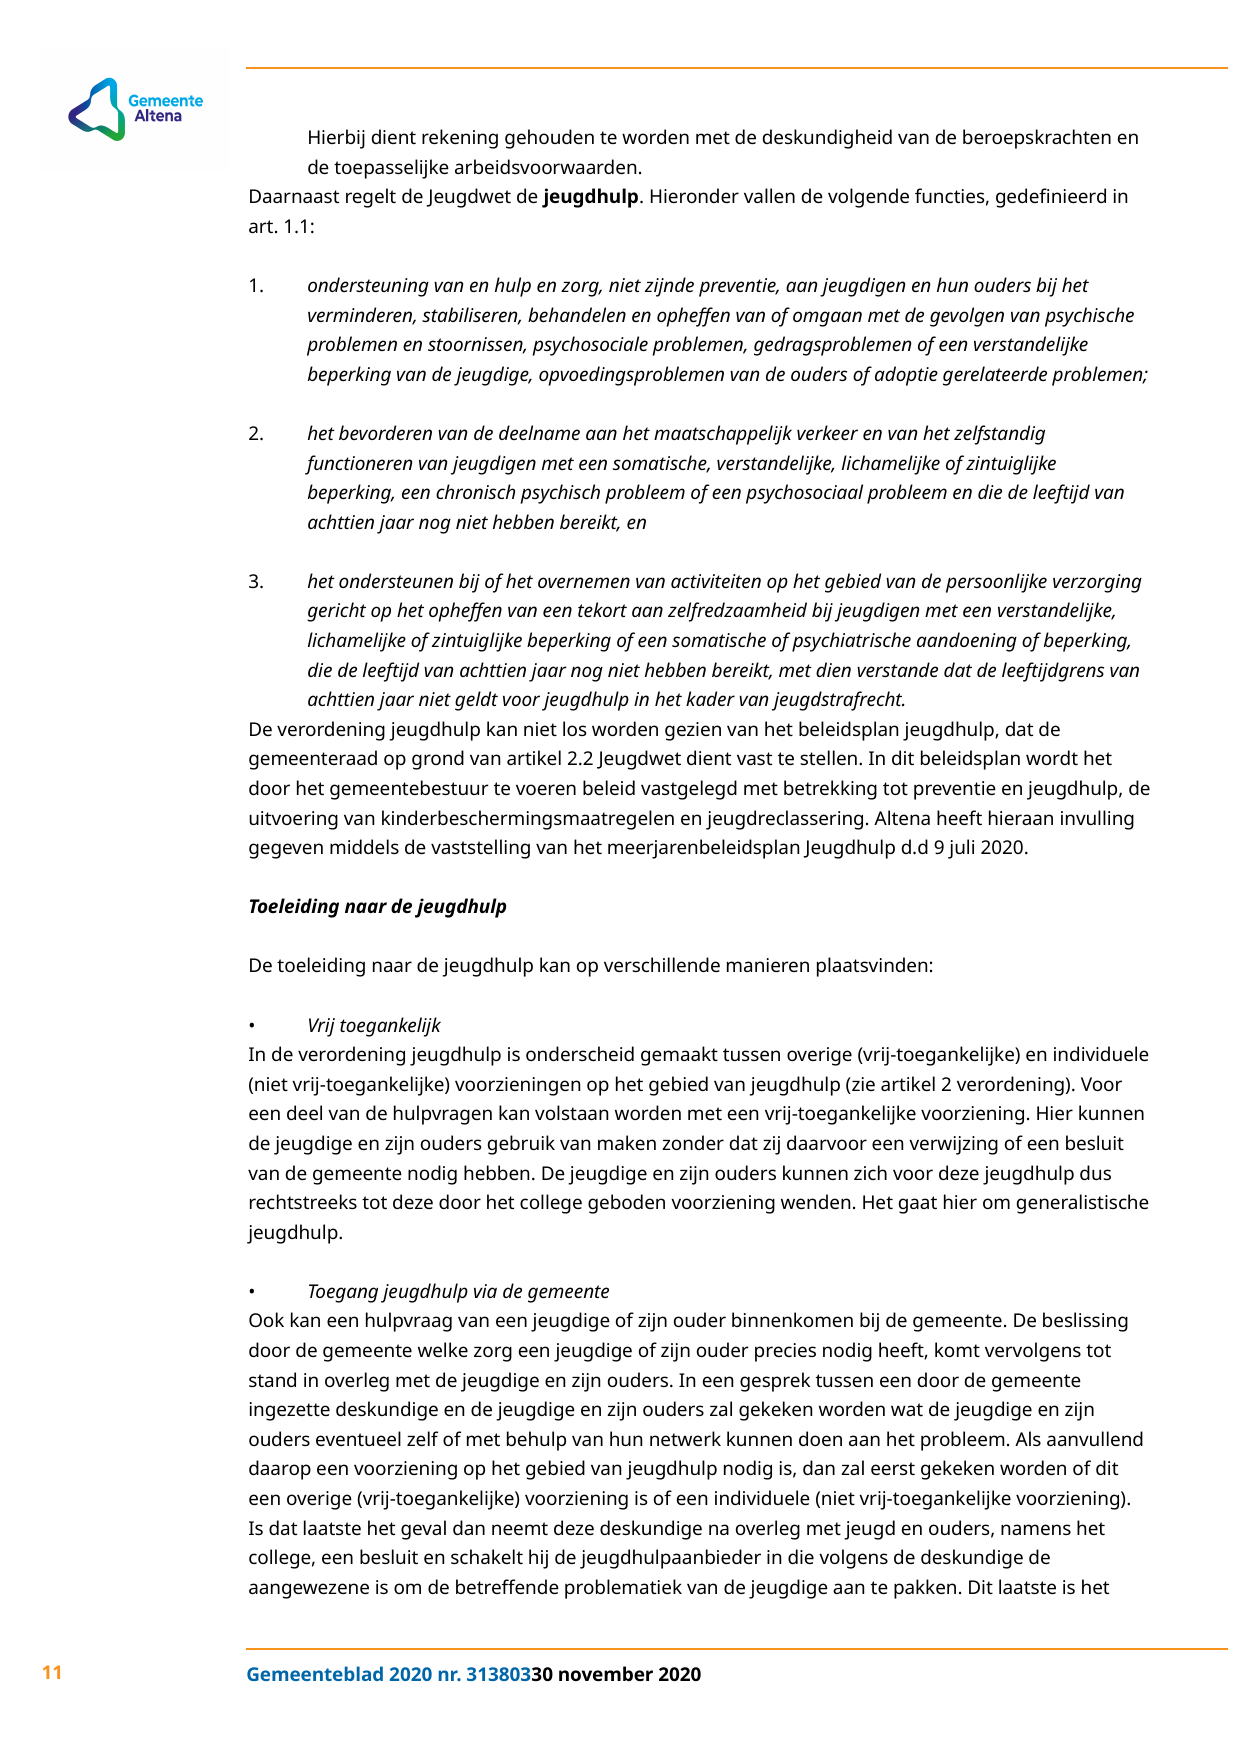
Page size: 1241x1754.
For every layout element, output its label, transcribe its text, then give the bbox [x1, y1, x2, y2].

text In de verordening jeugdhulp is onderscheid gemaakt tussen overige (vrij-toegankelijke) en individuele (niet vrij-toegankelijke) voorzieningen op het gebied van jeugdhulp (zie artikel 2 verordening). Voor een deel van de hulpvragen kan volstaan worden met een vrij-toegankelijke voorziening. Hier kunnen de jeugdige en zijn ouders gebruik van maken zonder dat zij daarvoor een verwijzing of een besluit van de gemeente nodig hebben. De jeugdige en zijn ouders kunnen zich voor deze jeugdhulp dus rechtstreeks tot deze door het college geboden voorziening wenden. Het gaat hier om generalistische jeugdhulp. [248, 1041, 1152, 1245]
picture [41, 47, 231, 172]
list Hierbij dient rekening gehouden te worden met de deskundigheid van de beroepskrachten en de toepasselijke arbeidsvoorwaarden. [248, 124, 1152, 180]
text De toeleiding naar de jeugdhulp kan op verschillende manieren plaatsvinden: [248, 953, 1152, 978]
text Toeleiding naar de jeugdhulp [248, 893, 1152, 919]
list het bevorderen van de deelname aan het maatschappelijk verkeer en van het zelfstandig functioneren van jeugdigen met een somatische, verstandelijke, lichamelijke of zintuiglijke beperking, een chronisch psychisch probleem of een psychosociaal probleem en die de leeftijd van achttien jaar nog niet hebben bereikt, en [248, 420, 1152, 535]
text De verordening jeugdhulp kan niet los worden gezien van het beleidsplan jeugdhulp, dat de gemeenteraad op grond van artikel 2.2 Jeugdwet dient vast te stellen. In dit beleidsplan wordt het door het gemeentebestuur te voeren beleid vastgelegd met betrekking tot preventie en jeugdhulp, de uitvoering van kinderbeschermingsmaatregelen en jeugdreclassering. Altena heeft hieraan invulling gegeven middels de vaststelling van het meerjarenbeleidsplan Jeugdhulp d.d 9 juli 2020. [248, 716, 1152, 860]
list Vrij toegankelijk [248, 1012, 1152, 1038]
list Toegang jeugdhulp via de gemeente [248, 1278, 1152, 1304]
list het ondersteunen bij of het overnemen van activiteiten op het gebied van de persoonlijke verzorging gericht op het opheffen van een tekort aan zelfredzaamheid bij jeugdigen met een verstandelijke, lichamelijke of zintuiglijke beperking of een somatische of psychiatrische aandoening of beperking, die de leeftijd van achttien jaar nog niet hebben bereikt, met dien verstande dat de leeftijdgrens van achttien jaar niet geldt voor jeugdhulp in het kader van jeugdstrafrecht. [248, 568, 1152, 712]
text Daarnaast regelt de Jeugdwet de jeugdhulp. Hieronder vallen de volgende functies, gedefinieerd in art. 1.1: [248, 183, 1152, 239]
list ondersteuning van en hulp en zorg, niet zijnde preventie, aan jeugdigen en hun ouders bij het verminderen, stabiliseren, behandelen en opheffen van of omgaan met de gevolgen van psychische problemen en stoornissen, psychosociale problemen, gedragsproblemen of een verstandelijke beperking van de jeugdige, opvoedingsproblemen van de ouders of adoptie gerelateerde problemen; [248, 272, 1152, 387]
text Ook kan een hulpvraag van een jeugdige of zijn ouder binnenkomen bij de gemeente. De beslissing door de gemeente welke zorg een jeugdige of zijn ouder precies nodig heeft, komt vervolgens tot stand in overleg met de jeugdige en zijn ouders. In een gesprek tussen een door de gemeente ingezette deskundige en de jeugdige en zijn ouders zal gekeken worden wat de jeugdige en zijn ouders eventueel zelf of met behulp van hun netwerk kunnen doen aan het probleem. Als aanvullend daarop een voorziening op het gebied van jeugdhulp nodig is, dan zal eerst gekeken worden of dit een overige (vrij-toegankelijke) voorziening is of een individuele (niet vrij-toegankelijke voorziening). Is dat laatste het geval dan neemt deze deskundige na overleg met jeugd en ouders, namens het college, een besluit en schakelt hij de jeugdhulpaanbieder in die volgens de deskundige de aangewezene is om de betreffende problematiek van de jeugdige aan te pakken. Dit laatste is het [248, 1308, 1152, 1600]
